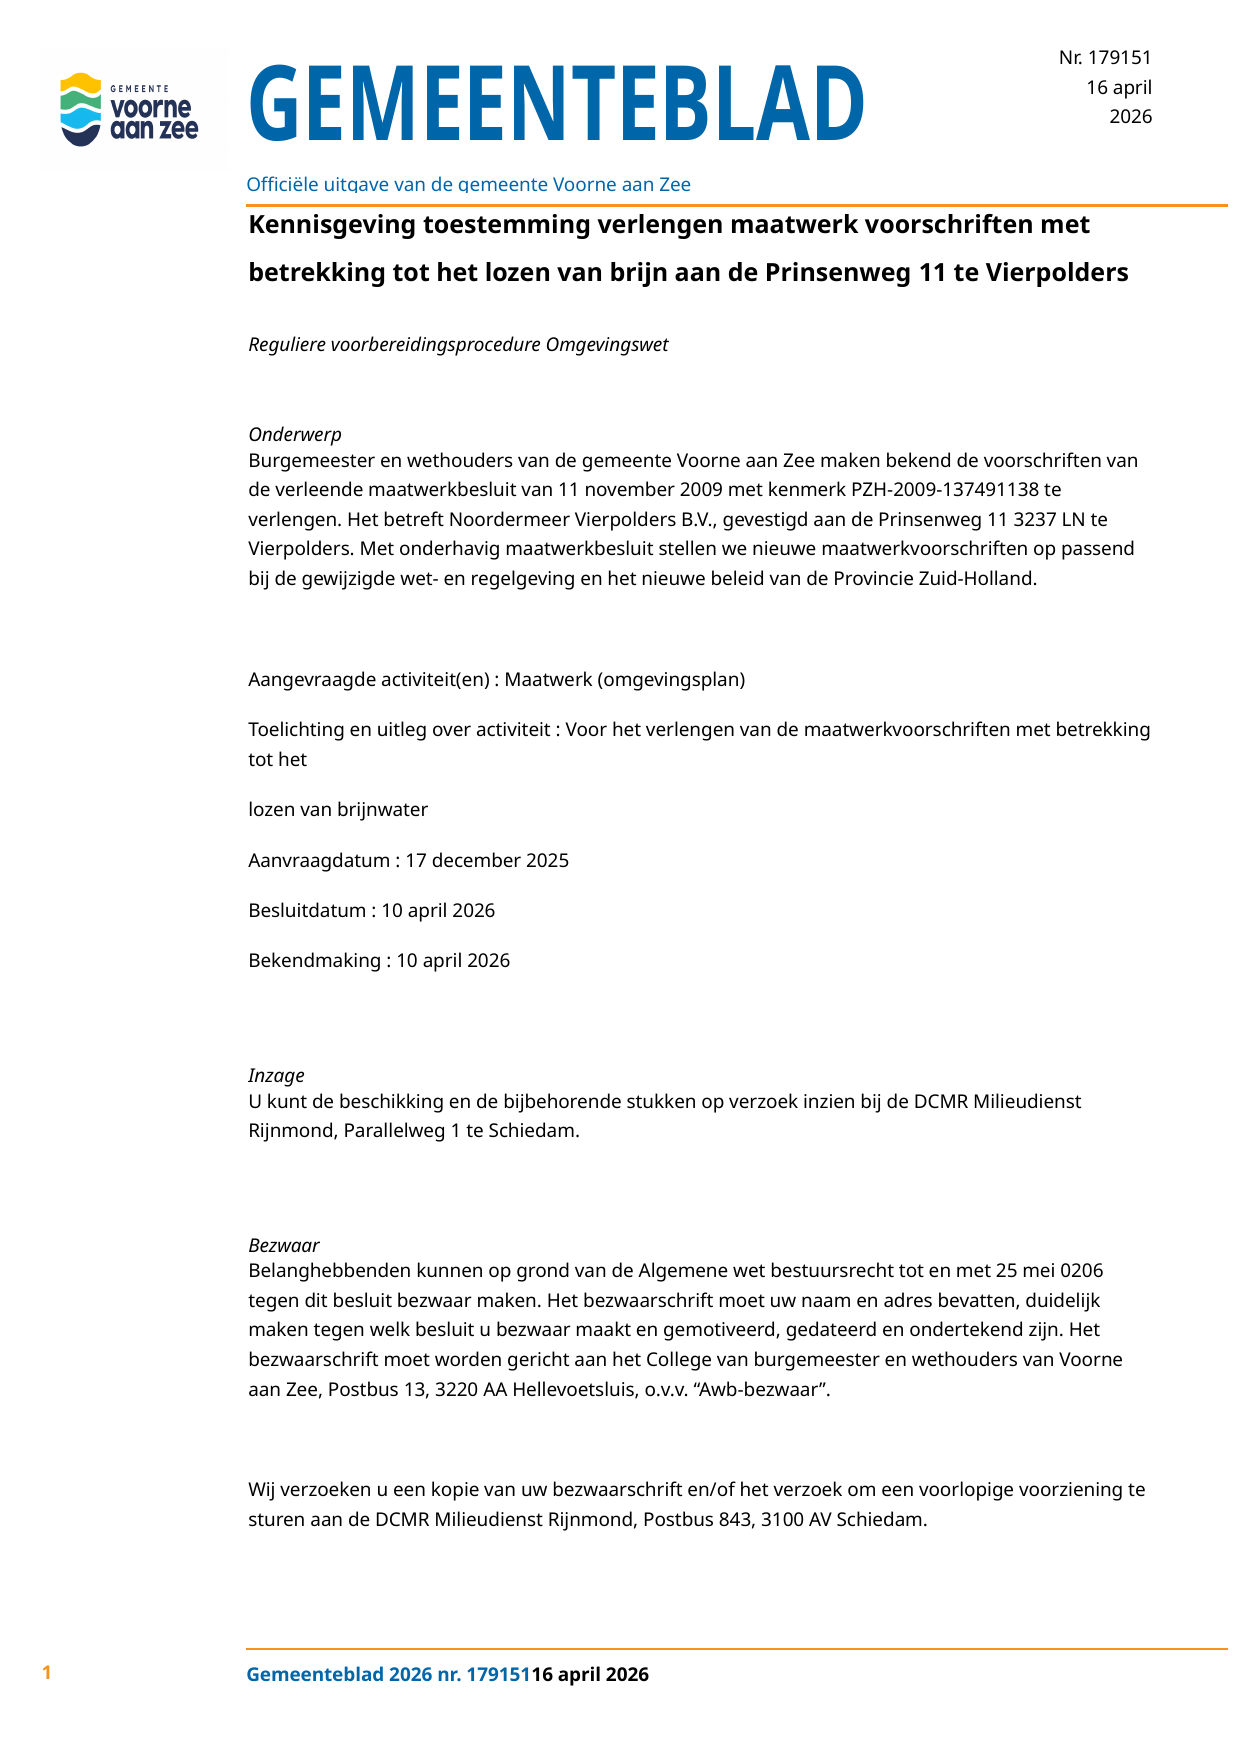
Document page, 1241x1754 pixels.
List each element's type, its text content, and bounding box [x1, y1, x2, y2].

text Inzage [248, 1062, 1152, 1088]
text Kennisgeving toestemming verlengen maatwerk voorschriften met betrekking tot het lozen van brijn aan de Prinsenweg 11 te Vierpolders [248, 207, 1152, 288]
text Bezwaar [248, 1232, 1152, 1257]
text Toelichting en uitleg over activiteit : Voor het verlengen van de maatwerkvoorschriften met betrekking tot het [248, 716, 1152, 772]
text U kunt de beschikking en de bijbehorende stukken op verzoek inzien bij de DCMR Milieudienst Rijnmond, Parallelweg 1 te Schiedam. [248, 1088, 1152, 1143]
picture [41, 47, 231, 172]
text Onderwerp [248, 421, 1152, 447]
text Aanvraagdatum : 17 december 2025 [248, 847, 1152, 873]
text Besluitdatum : 10 april 2026 [248, 897, 1152, 923]
text Burgemeester en wethouders van de gemeente Voorne aan Zee maken bekend de voorschriften van de verleende maatwerkbesluit van 11 november 2009 met kenmerk PZH-2009-137491138 te verlengen. Het betreft Noordermeer Vierpolders B.V., gevestigd aan de Prinsenweg 11 3237 LN te Vierpolders. Met onderhavig maatwerkbesluit stellen we nieuwe maatwerkvoorschriften op passend bij de gewijzigde wet- en regelgeving en het nieuwe beleid van de Provincie Zuid-Holland. [248, 447, 1152, 591]
text Reguliere voorbereidingsprocedure Omgevingswet [248, 331, 1152, 357]
text Wij verzoeken u een kopie van uw bezwaarschrift en/of het verzoek om een voorlopige voorziening te sturen aan de DCMR Milieudienst Rijnmond, Postbus 843, 3100 AV Schiedam. [248, 1477, 1152, 1532]
text lozen van brijnwater [248, 796, 1152, 822]
text Belanghebbenden kunnen op grond van de Algemene wet bestuursrecht tot en met 25 mei 0206 tegen dit besluit bezwaar maken. Het bezwaarschrift moet uw naam en adres bevatten, duidelijk maken tegen welk besluit u bezwaar maakt en gemotiveerd, gedateerd en ondertekend zijn. Het bezwaarschrift moet worden gericht aan het College van burgemeester en wethouders van Voorne aan Zee, Postbus 13, 3220 AA Hellevoetsluis, o.v.v. “Awb-bezwaar”. [248, 1257, 1152, 1402]
text Aangevraagde activiteit(en) : Maatwerk (omgevingsplan) [248, 666, 1152, 692]
text Bekendmaking : 10 april 2026 [248, 948, 1152, 973]
